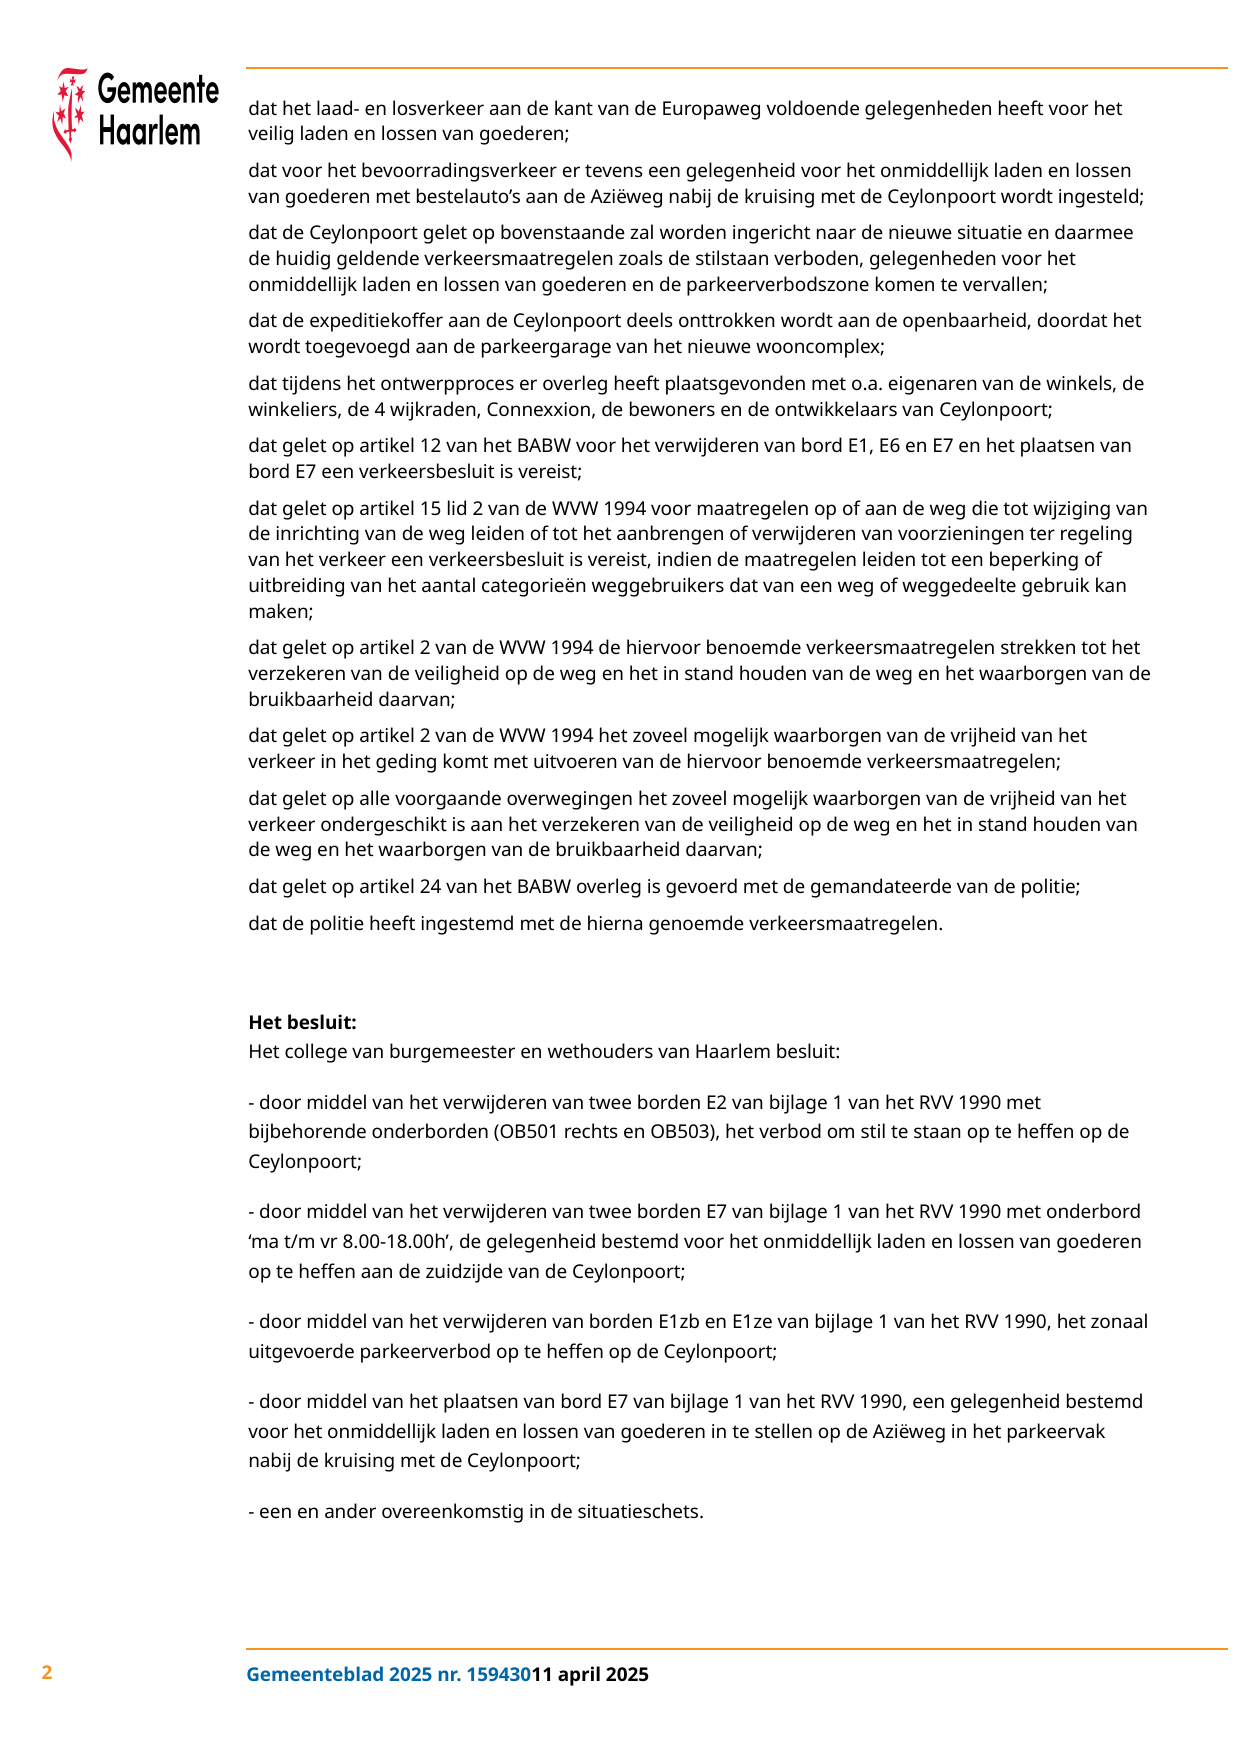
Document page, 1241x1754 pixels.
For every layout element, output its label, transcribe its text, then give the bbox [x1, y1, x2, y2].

text dat gelet op artikel 12 van het BABW voor het verwijderen van bord E1, E6 en E7 en het plaatsen van bord E7 een verkeersbesluit is vereist; [248, 432, 1152, 484]
text dat gelet op alle voorgaande overwegingen het zoveel mogelijk waarborgen van de vrijheid van het verkeer ondergeschikt is aan het verzekeren van de veiligheid op de weg en het in stand houden van de weg en het waarborgen van de bruikbaarheid daarvan; [248, 785, 1152, 862]
text - door middel van het plaatsen van bord E7 van bijlage 1 van het RVV 1990, een gelegenheid bestemd voor het onmiddellijk laden en lossen van goederen in te stellen op de Aziëweg in het parkeervak nabij de kruising met de Ceylonpoort; [248, 1388, 1152, 1473]
text dat voor het bevoorradingsverkeer er tevens een gelegenheid voor het onmiddellijk laden en lossen van goederen met bestelauto’s aan de Aziëweg nabij de kruising met de Ceylonpoort wordt ingesteld; [248, 157, 1152, 209]
text dat gelet op artikel 2 van de WVW 1994 de hiervoor benoemde verkeersmaatregelen strekken tot het verzekeren van de veiligheid op de weg en het in stand houden van de weg en het waarborgen van de bruikbaarheid daarvan; [248, 634, 1152, 712]
text dat tijdens het ontwerpproces er overleg heeft plaatsgevonden met o.a. eigenaren van de winkels, de winkeliers, de 4 wijkraden, Connexxion, de bewoners en de ontwikkelaars van Ceylonpoort; [248, 370, 1152, 422]
text dat de politie heeft ingestemd met de hierna genoemde verkeersmaatregelen. [248, 910, 1152, 936]
text Het college van burgemeester en wethouders van Haarlem besluit: [248, 1039, 1152, 1064]
text - door middel van het verwijderen van twee borden E7 van bijlage 1 van het RVV 1990 met onderbord ‘ma t/m vr 8.00-18.00h’, de gelegenheid bestemd voor het onmiddellijk laden en lossen van goederen op te heffen aan de zuidzijde van de Ceylonpoort; [248, 1199, 1152, 1284]
text dat gelet op artikel 2 van de WVW 1994 het zoveel mogelijk waarborgen van de vrijheid van het verkeer in het geding komt met uitvoeren van de hiervoor benoemde verkeersmaatregelen; [248, 723, 1152, 774]
text - een en ander overeenkomstig in de situatieschets. [248, 1498, 1152, 1524]
text - door middel van het verwijderen van twee borden E2 van bijlage 1 van het RVV 1990 met bijbehorende onderborden (OB501 rechts en OB503), het verbod om stil te staan op te heffen op de Ceylonpoort; [248, 1089, 1152, 1174]
text dat gelet op artikel 15 lid 2 van de WVW 1994 voor maatregelen op of aan de weg die tot wijziging van de inrichting van de weg leiden of tot het aanbrengen of verwijderen van voorzieningen ter regeling van het verkeer een verkeersbesluit is vereist, indien de maatregelen leiden tot een beperking of uitbreiding van het aantal categorieën weggebruikers dat van een weg of weggedeelte gebruik kan maken; [248, 495, 1152, 623]
text dat de expeditiekoffer aan de Ceylonpoort deels onttrokken wordt aan de openbaarheid, doordat het wordt toegevoegd aan de parkeergarage van het nieuwe wooncomplex; [248, 308, 1152, 359]
text dat de Ceylonpoort gelet op bovenstaande zal worden ingericht naar de nieuwe situatie en daarmee de huidig geldende verkeersmaatregelen zoals de stilstaan verboden, gelegenheden voor het onmiddellijk laden en lossen van goederen en de parkeerverbodszone komen te vervallen; [248, 219, 1152, 297]
text dat het laad- en losverkeer aan de kant van de Europaweg voldoende gelegenheden heeft voor het veilig laden en lossen van goederen; [248, 95, 1152, 146]
text - door middel van het verwijderen van borden E1zb en E1ze van bijlage 1 van het RVV 1990, het zonaal uitgevoerde parkeerverbod op te heffen op de Ceylonpoort; [248, 1308, 1152, 1364]
text dat gelet op artikel 24 van het BABW overleg is gevoerd met de gemandateerde van de politie; [248, 873, 1152, 899]
text Het besluit: [248, 1009, 1152, 1035]
picture [41, 47, 231, 172]
